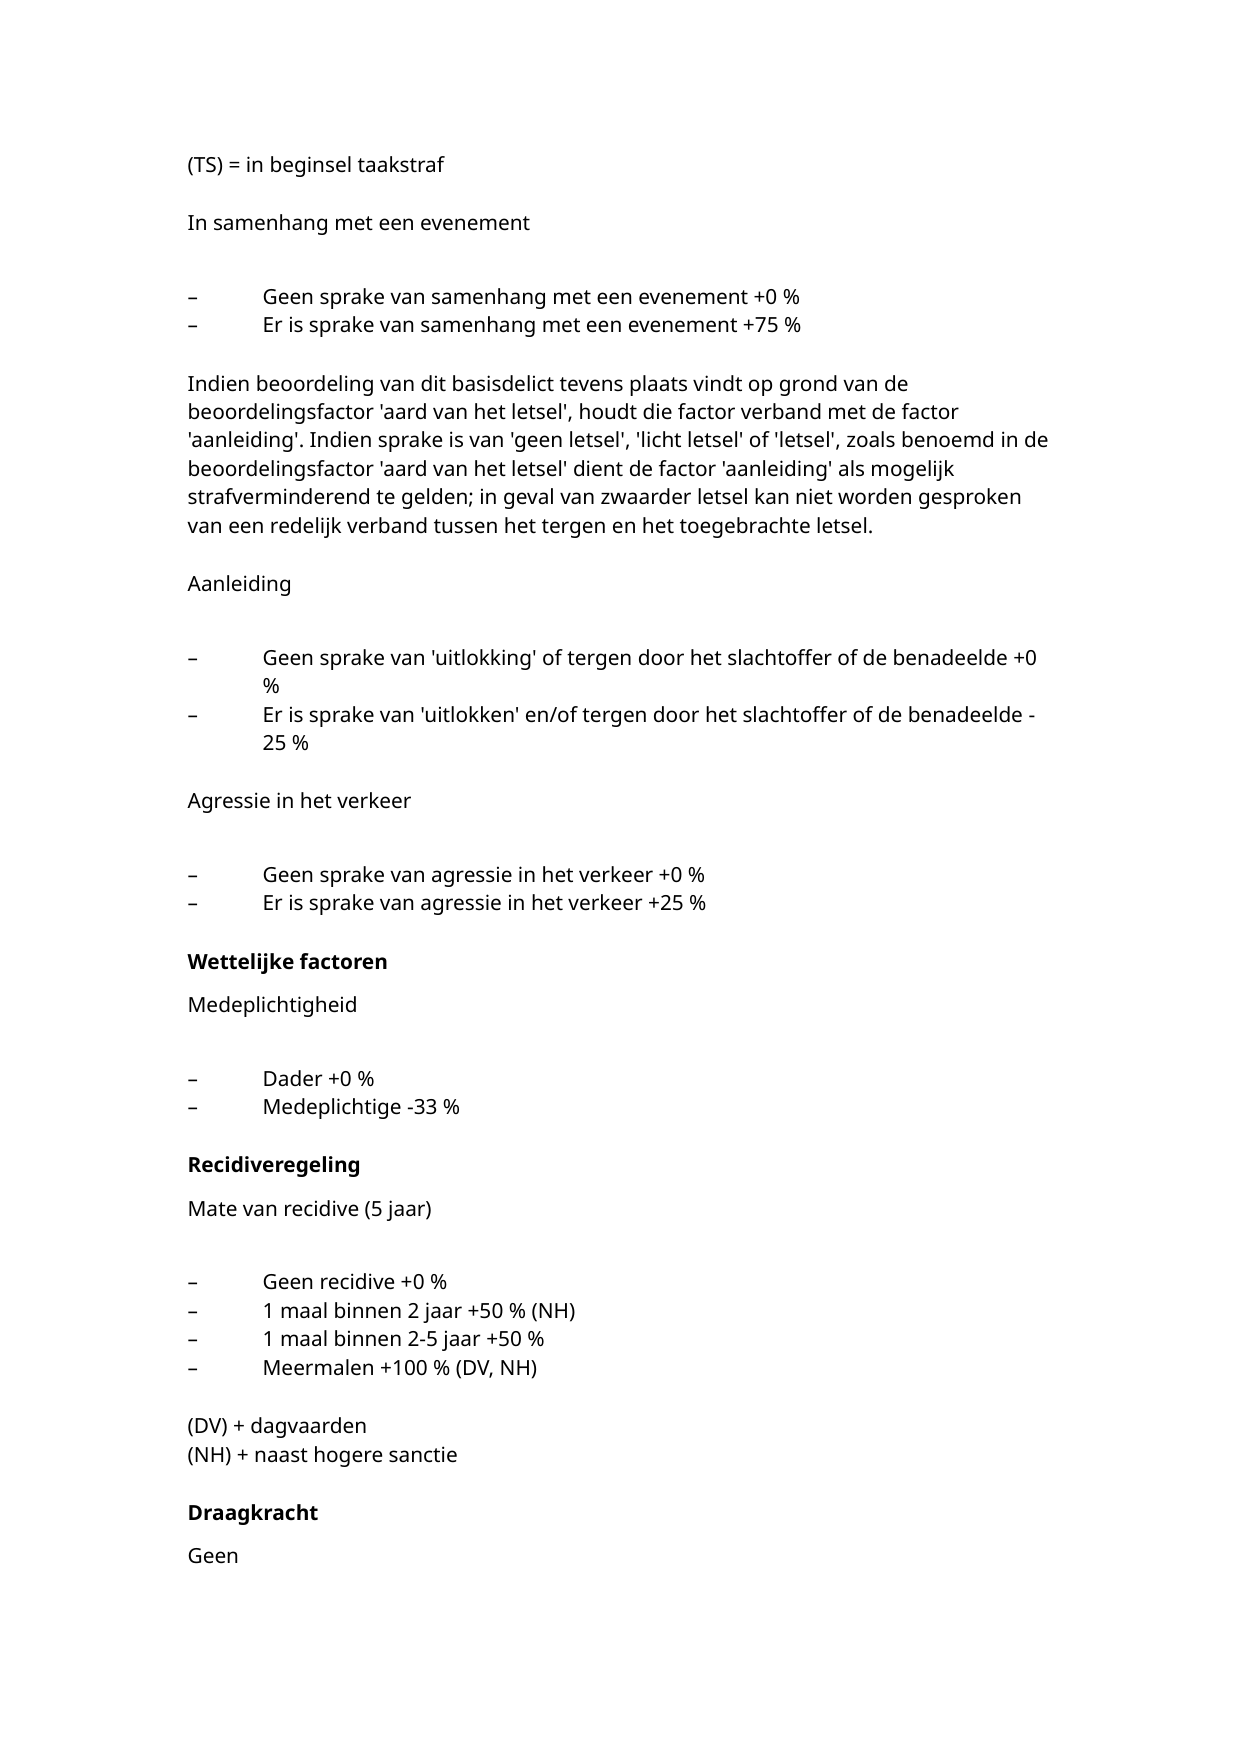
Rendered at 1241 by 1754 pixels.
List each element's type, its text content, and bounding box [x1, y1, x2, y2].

text Mate van recidive (5 jaar) [187, 1194, 1053, 1222]
text Aanleiding [187, 569, 1053, 598]
text Wettelijke factoren [187, 947, 1053, 975]
list Meermalen +100 % (DV, NH) [187, 1353, 1053, 1381]
list 1 maal binnen 2-5 jaar +50 % [187, 1324, 1053, 1353]
list Medeplichtige -33 % [187, 1092, 1053, 1121]
list Er is sprake van 'uitlokken' en/of tergen door het slachtoffer of de benadeelde -25 % [187, 700, 1053, 757]
list Geen recidive +0 % [187, 1267, 1053, 1296]
list Er is sprake van samenhang met een evenement +75 % [187, 310, 1053, 339]
text (TS) = in beginsel taakstraf [187, 150, 1053, 178]
list Geen sprake van samenhang met een evenement +0 % [187, 282, 1053, 310]
text Medeplichtigheid [187, 990, 1053, 1019]
text Indien beoordeling van dit basisdelict tevens plaats vindt op grond van de beoordelingsfactor 'aard van het letsel', houdt die factor verband met de factor 'aanleiding'. Indien sprake is van 'geen letsel', 'licht letsel' of 'letsel', zoals benoemd in de beoordelingsfactor 'aard van het letsel' dient de factor 'aanleiding' als mogelijk strafverminderend te gelden; in geval van zwaarder letsel kan niet worden gesproken van een redelijk verband tussen het tergen en het toegebrachte letsel. [187, 369, 1053, 539]
text (DV) + dagvaarden [187, 1411, 1053, 1440]
text Draagkracht [187, 1498, 1053, 1527]
text Geen [187, 1542, 1053, 1570]
list 1 maal binnen 2 jaar +50 % (NH) [187, 1296, 1053, 1324]
list Dader +0 % [187, 1064, 1053, 1092]
list Er is sprake van agressie in het verkeer +25 % [187, 888, 1053, 917]
text In samenhang met een evenement [187, 208, 1053, 237]
text Agressie in het verkeer [187, 787, 1053, 815]
text Recidiveregeling [187, 1151, 1053, 1179]
list Geen sprake van agressie in het verkeer +0 % [187, 860, 1053, 888]
text (NH) + naast hogere sanctie [187, 1440, 1053, 1468]
list Geen sprake van 'uitlokking' of tergen door het slachtoffer of de benadeelde +0 % [187, 643, 1053, 700]
